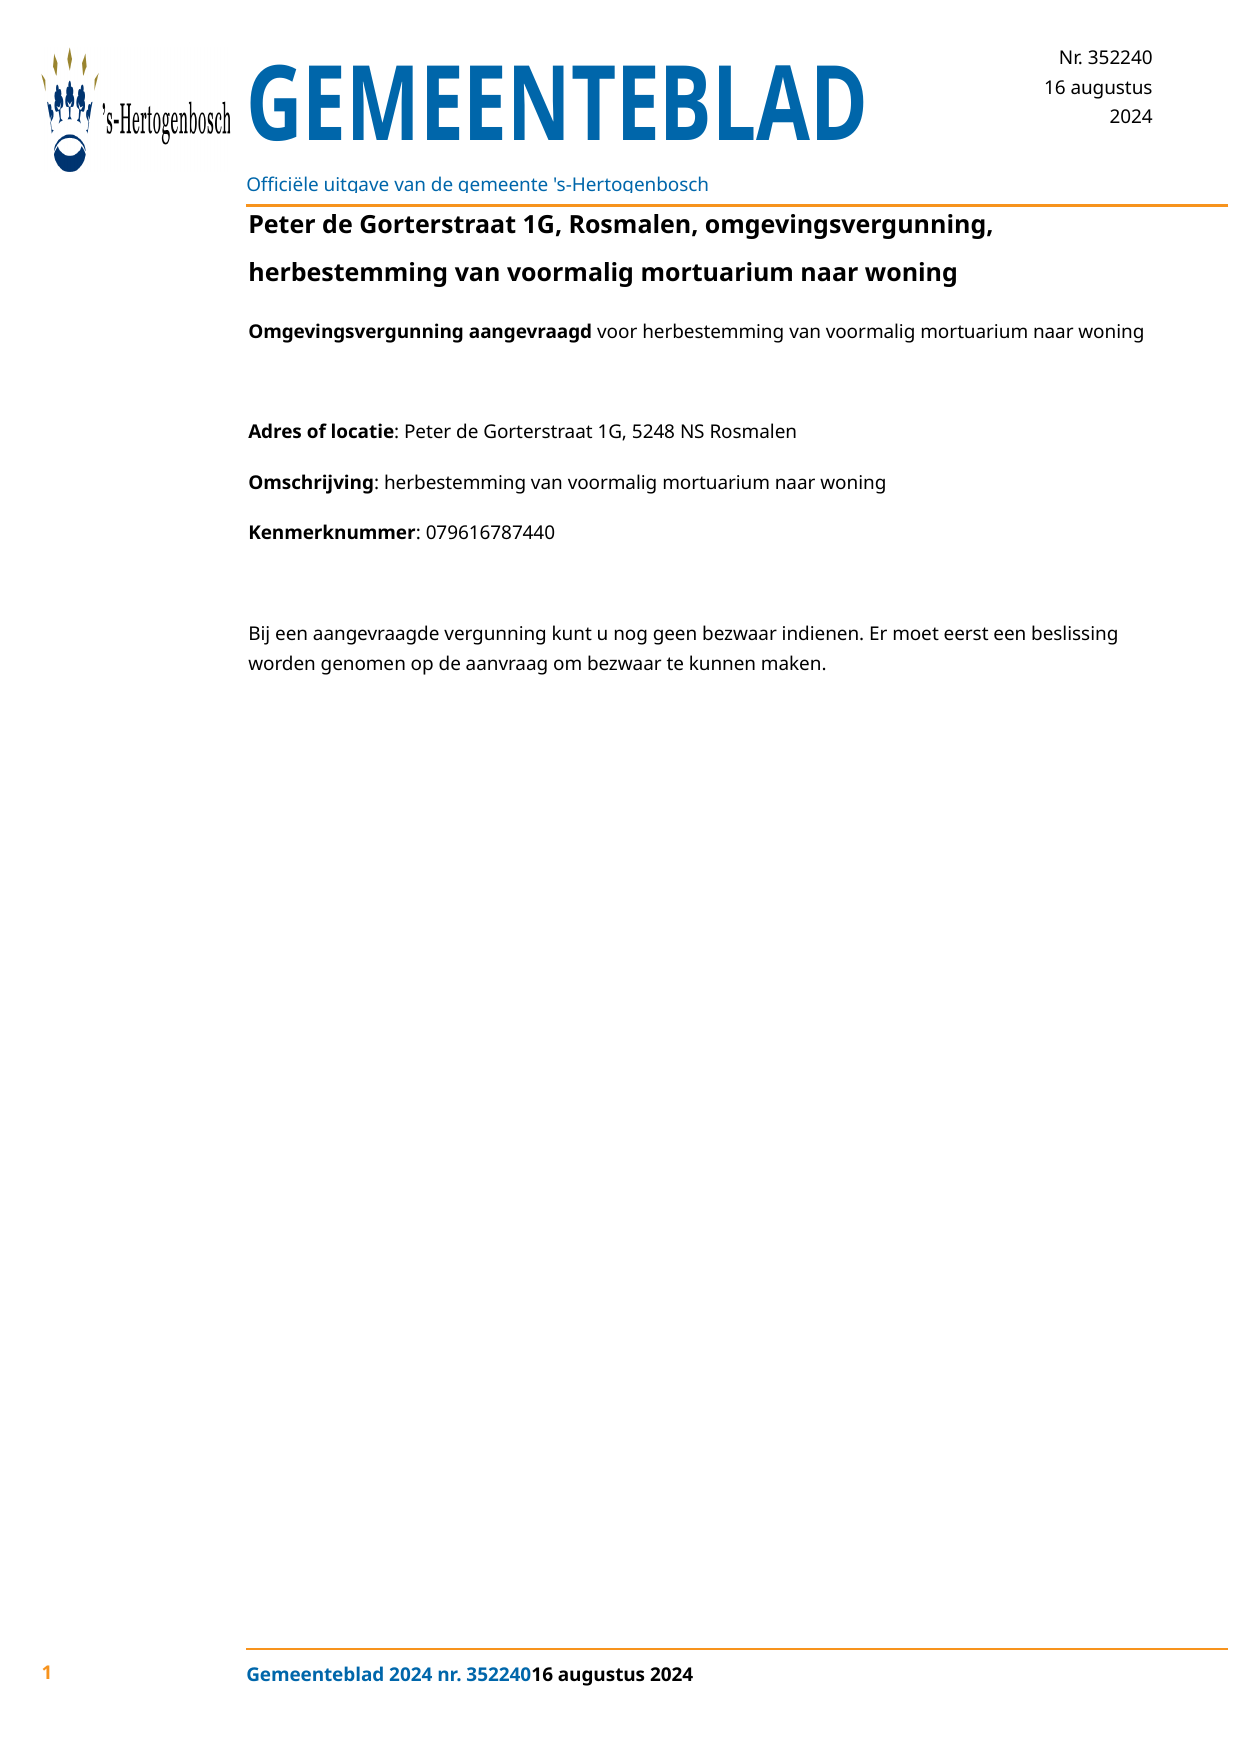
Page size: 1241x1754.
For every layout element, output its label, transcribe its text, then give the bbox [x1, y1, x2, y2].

text Omschrijving: herbestemming van voormalig mortuarium naar woning [248, 469, 1152, 495]
text Omgevingsvergunning aangevraagd voor herbestemming van voormalig mortuarium naar woning [248, 318, 1152, 344]
picture [41, 47, 231, 172]
text Peter de Gorterstraat 1G, Rosmalen, omgevingsvergunning, herbestemming van voormalig mortuarium naar woning [248, 207, 1152, 288]
text Adres of locatie: Peter de Gorterstraat 1G, 5248 NS Rosmalen [248, 419, 1152, 444]
text Kenmerknummer: 079616787440 [248, 519, 1152, 545]
text Bij een aangevraagde vergunning kunt u nog geen bezwaar indienen. Er moet eerst een beslissing worden genomen op de aanvraag om bezwaar te kunnen maken. [248, 620, 1152, 676]
